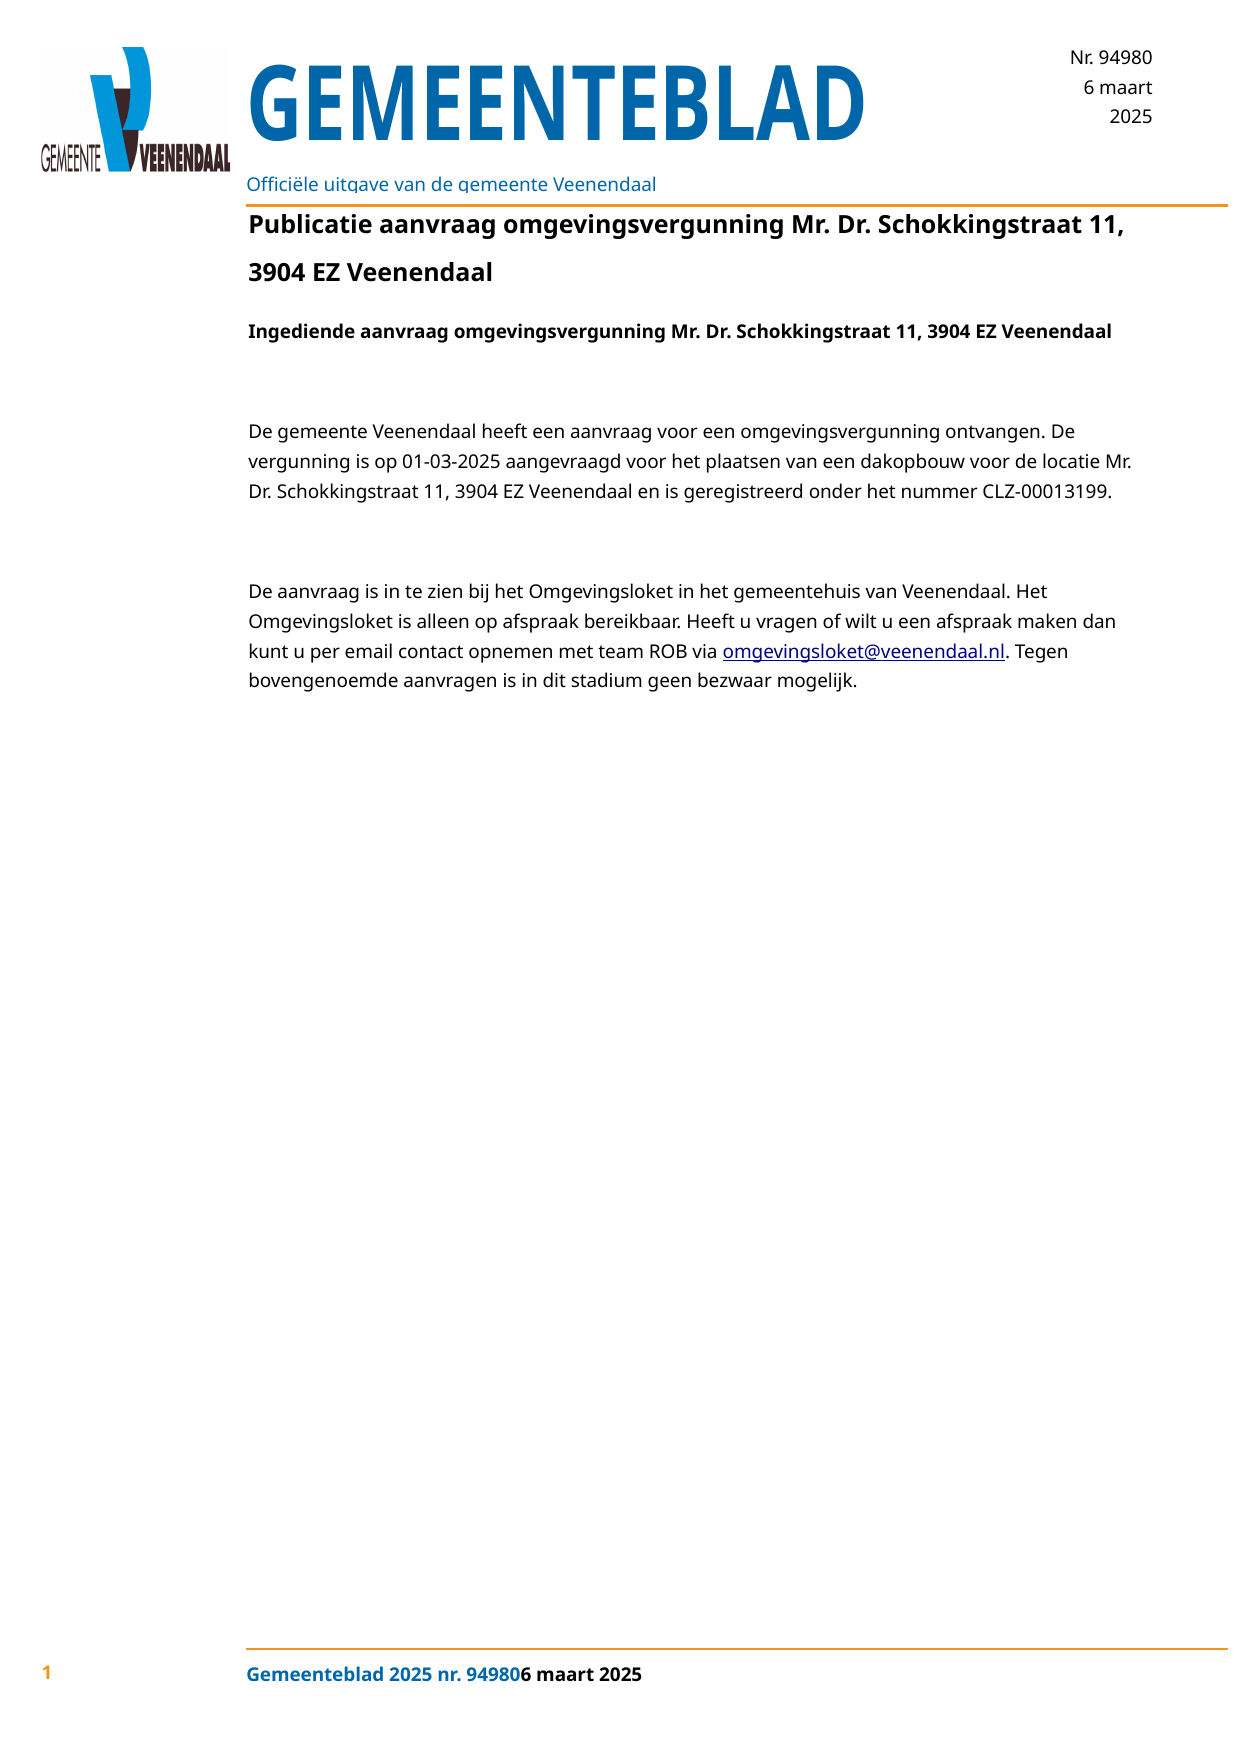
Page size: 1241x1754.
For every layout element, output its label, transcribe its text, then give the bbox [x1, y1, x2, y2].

text Ingediende aanvraag omgevingsvergunning Mr. Dr. Schokkingstraat 11, 3904 EZ Veenendaal [248, 318, 1152, 344]
picture [123, 47, 231, 172]
text De gemeente Veenendaal heeft een aanvraag voor een omgevingsvergunning ontvangen. De vergunning is op 01-03-2025 aangevraagd voor het plaatsen van een dakopbouw voor de locatie Mr. Dr. Schokkingstraat 11, 3904 EZ Veenendaal en is geregistreerd onder het nummer CLZ-00013199. [248, 419, 1152, 504]
picture [41, 47, 130, 172]
text De aanvraag is in te zien bij het Omgevingsloket in het gemeentehuis van Veenendaal. Het Omgevingsloket is alleen op afspraak bereikbaar. Heeft u vragen of wilt u een afspraak maken dan kunt u per email contact opnemen met team ROB via omgevingsloket@veenendaal.nl. Tegen bovengenoemde aanvragen is in dit stadium geen bezwaar mogelijk. [248, 579, 1152, 693]
text Publicatie aanvraag omgevingsvergunning Mr. Dr. Schokkingstraat 11, 3904 EZ Veenendaal [248, 207, 1152, 288]
